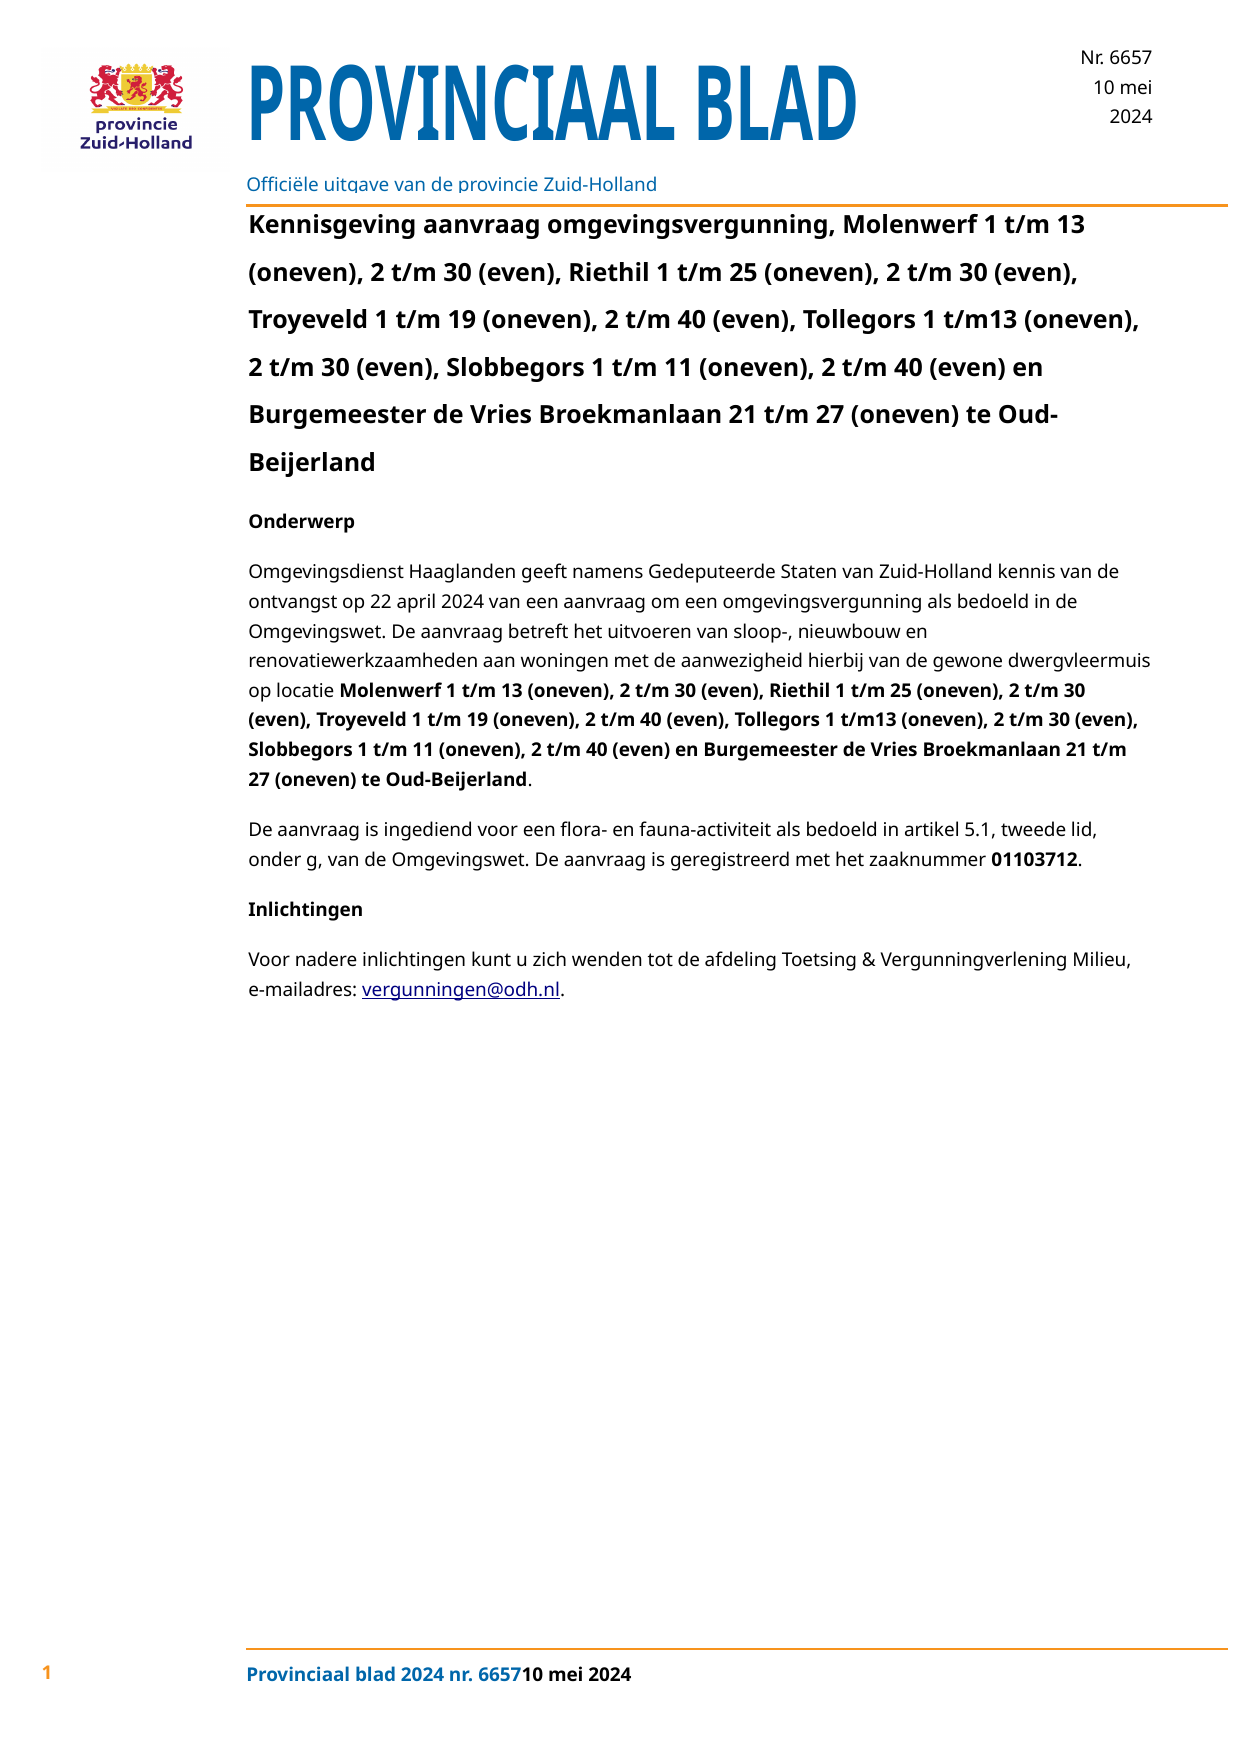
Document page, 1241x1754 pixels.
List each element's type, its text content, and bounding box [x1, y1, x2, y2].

text Onderwerp [248, 508, 1152, 534]
text De aanvraag is ingediend voor een flora- en fauna-activiteit als bedoeld in artikel 5.1, tweede lid, onder g, van de Omgevingswet. De aanvraag is geregistreerd met het zaaknummer 01103712. [248, 816, 1152, 872]
picture [41, 47, 231, 172]
text Omgevingsdienst Haaglanden geeft namens Gedeputeerde Staten van Zuid-Holland kennis van de ontvangst op 22 april 2024 van een aanvraag om een omgevingsvergunning als bedoeld in de Omgevingswet. De aanvraag betreft het uitvoeren van sloop-, nieuwbouw en renovatiewerkzaamheden aan woningen met de aanwezigheid hierbij van de gewone dwergvleermuis op locatie Molenwerf 1 t/m 13 (oneven), 2 t/m 30 (even), Riethil 1 t/m 25 (oneven), 2 t/m 30 (even), Troyeveld 1 t/m 19 (oneven), 2 t/m 40 (even), Tollegors 1 t/m13 (oneven), 2 t/m 30 (even), Slobbegors 1 t/m 11 (oneven), 2 t/m 40 (even) en Burgemeester de Vries Broekmanlaan 21 t/m 27 (oneven) te Oud-Beijerland. [248, 559, 1152, 792]
text Voor nadere inlichtingen kunt u zich wenden tot de afdeling Toetsing & Vergunningverlening Milieu, e-mailadres: vergunningen@odh.nl. [248, 947, 1152, 1002]
text Kennisgeving aanvraag omgevingsvergunning, Molenwerf 1 t/m 13 (oneven), 2 t/m 30 (even), Riethil 1 t/m 25 (oneven), 2 t/m 30 (even), Troyeveld 1 t/m 19 (oneven), 2 t/m 40 (even), Tollegors 1 t/m13 (oneven), 2 t/m 30 (even), Slobbegors 1 t/m 11 (oneven), 2 t/m 40 (even) en Burgemeester de Vries Broekmanlaan 21 t/m 27 (oneven) te Oud-Beijerland [248, 207, 1152, 479]
text Inlichtingen [248, 896, 1152, 922]
